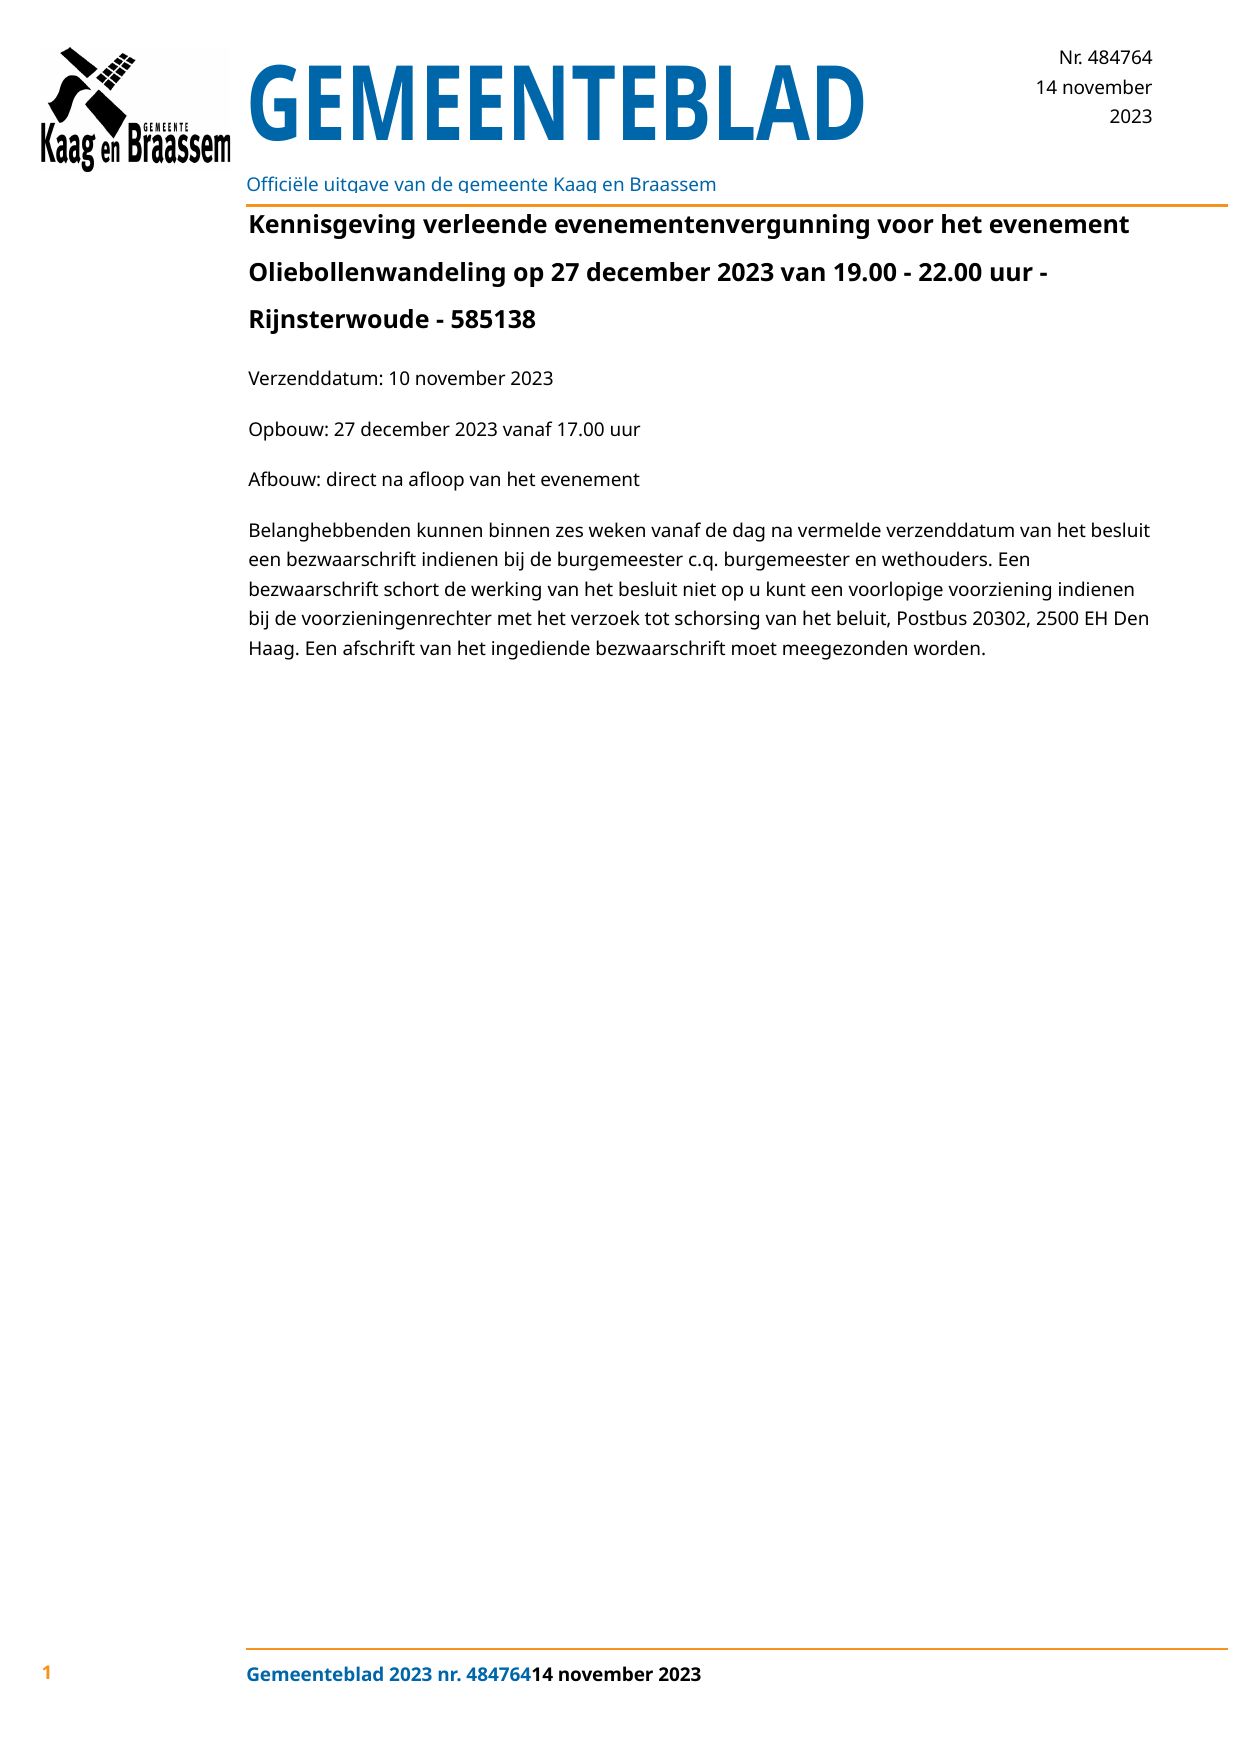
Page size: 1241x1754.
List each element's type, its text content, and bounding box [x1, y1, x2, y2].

text Afbouw: direct na afloop van het evenement [248, 466, 1152, 492]
picture [41, 47, 231, 172]
text Belanghebbenden kunnen binnen zes weken vanaf de dag na vermelde verzenddatum van het besluit een bezwaarschrift indienen bij de burgemeester c.q. burgemeester en wethouders. Een bezwaarschrift schort de werking van het besluit niet op u kunt een voorlopige voorziening indienen bij de voorzieningenrechter met het verzoek tot schorsing van het beluit, Postbus 20302, 2500 EH Den Haag. Een afschrift van het ingediende bezwaarschrift moet meegezonden worden. [248, 517, 1152, 661]
text Verzenddatum: 10 november 2023 [248, 366, 1152, 391]
text Opbouw: 27 december 2023 vanaf 17.00 uur [248, 416, 1152, 442]
text Kennisgeving verleende evenementenvergunning voor het evenement Oliebollenwandeling op 27 december 2023 van 19.00 - 22.00 uur - Rijnsterwoude - 585138 [248, 207, 1152, 336]
